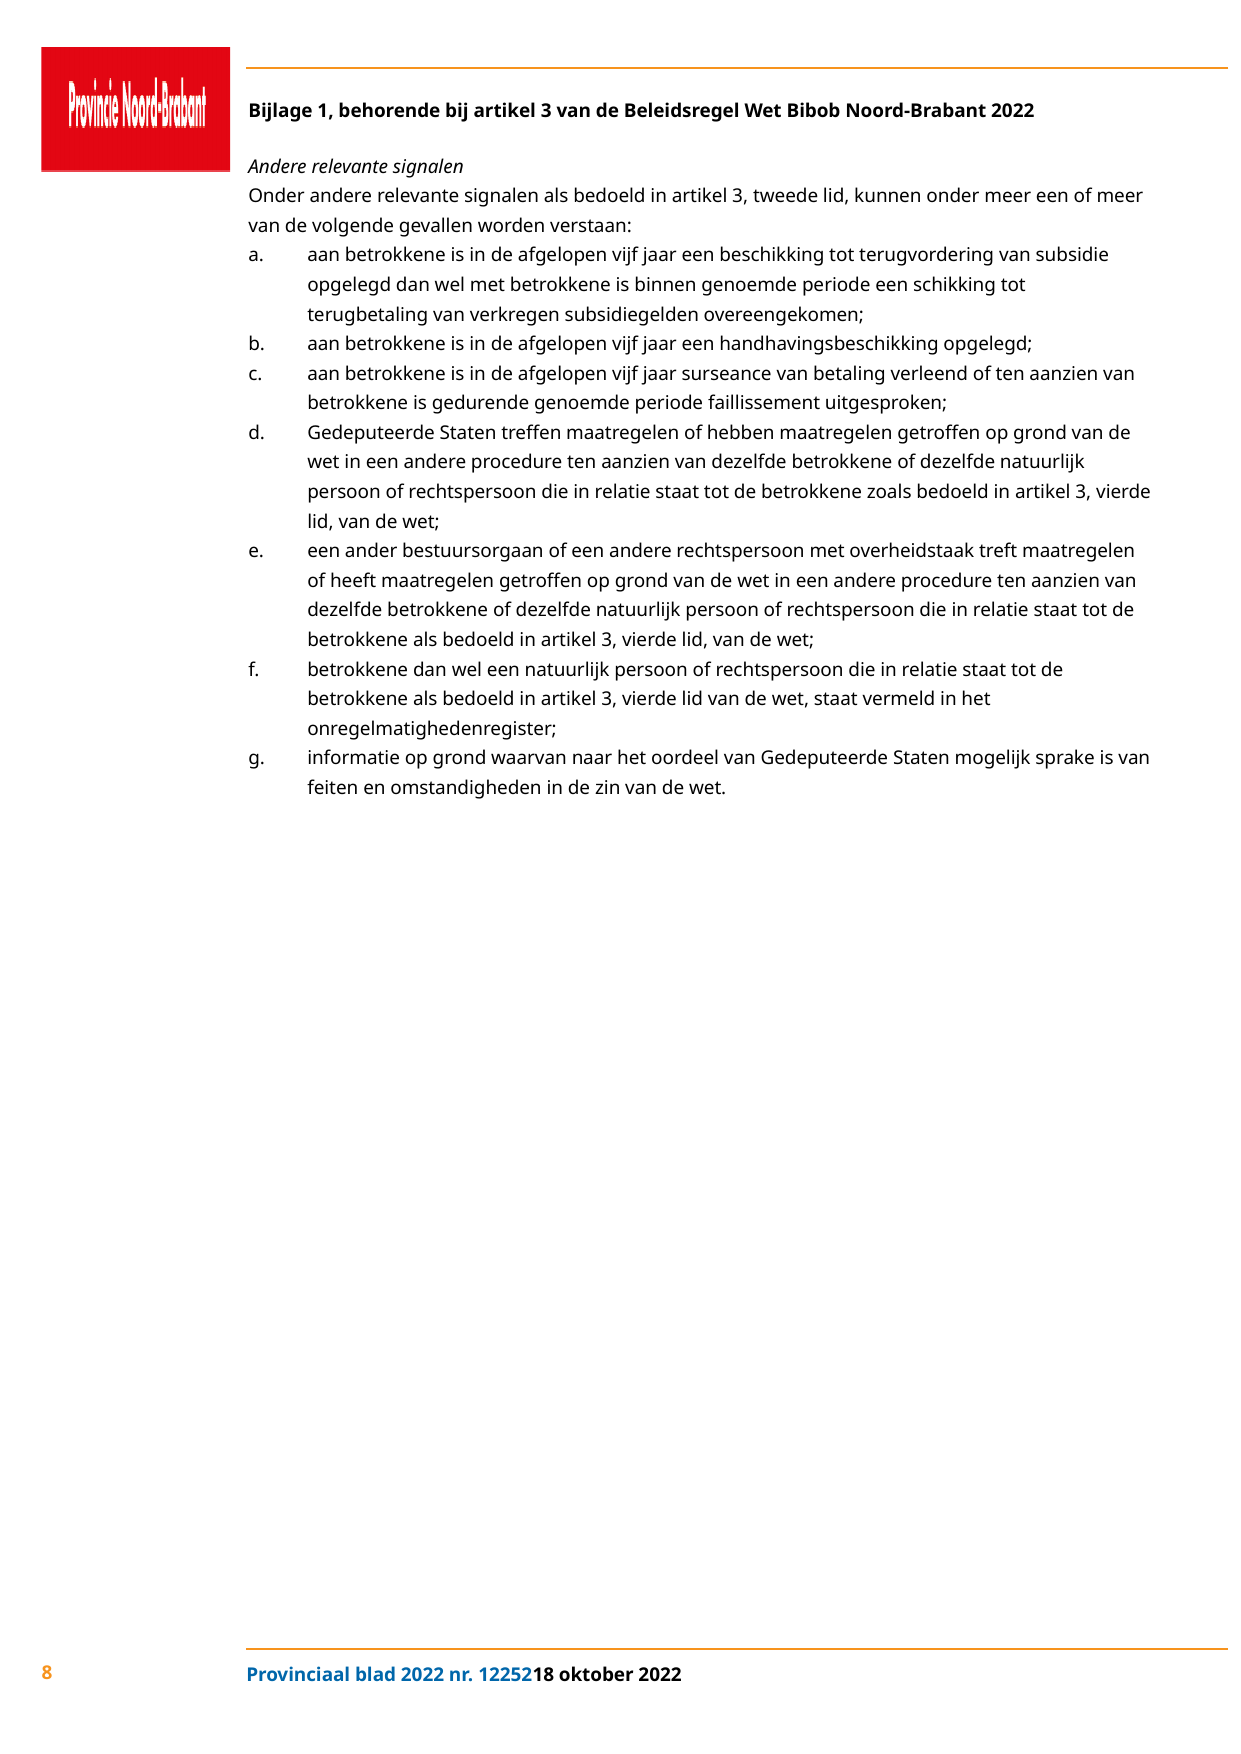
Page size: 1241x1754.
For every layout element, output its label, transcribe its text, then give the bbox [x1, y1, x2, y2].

list een ander bestuursorgaan of een andere rechtspersoon met overheidstaak treft maatregelen of heeft maatregelen getroffen op grond van de wet in een andere procedure ten aanzien van dezelfde betrokkene of dezelfde natuurlijk persoon of rechtspersoon die in relatie staat tot de betrokkene als bedoeld in artikel 3, vierde lid, van de wet; [248, 537, 1152, 652]
text Andere relevante signalen [248, 153, 1152, 179]
list Gedeputeerde Staten treffen maatregelen of hebben maatregelen getroffen op grond van de wet in een andere procedure ten aanzien van dezelfde betrokkene of dezelfde natuurlijk persoon of rechtspersoon die in relatie staat tot de betrokkene zoals bedoeld in artikel 3, vierde lid, van de wet; [248, 419, 1152, 534]
text Onder andere relevante signalen als bedoeld in artikel 3, tweede lid, kunnen onder meer een of meer van de volgende gevallen worden verstaan: [248, 182, 1152, 238]
list aan betrokkene is in de afgelopen vijf jaar een beschikking tot terugvordering van subsidie opgelegd dan wel met betrokkene is binnen genoemde periode een schikking tot terugbetaling van verkregen subsidiegelden overeengekomen; [248, 242, 1152, 327]
picture [41, 47, 231, 172]
list betrokkene dan wel een natuurlijk persoon of rechtspersoon die in relatie staat tot de betrokkene als bedoeld in artikel 3, vierde lid van de wet, staat vermeld in het onregelmatighedenregister; [248, 656, 1152, 741]
list aan betrokkene is in de afgelopen vijf jaar surseance van betaling verleend of ten aanzien van betrokkene is gedurende genoemde periode faillissement uitgesproken; [248, 360, 1152, 415]
text Bijlage 1, behorende bij artikel 3 van de Beleidsregel Wet Bibob Noord-Brabant 2022 [248, 95, 1152, 123]
list aan betrokkene is in de afgelopen vijf jaar een handhavingsbeschikking opgelegd; [248, 330, 1152, 356]
list informatie op grond waarvan naar het oordeel van Gedeputeerde Staten mogelijk sprake is van feiten en omstandigheden in de zin van de wet. [248, 744, 1152, 800]
